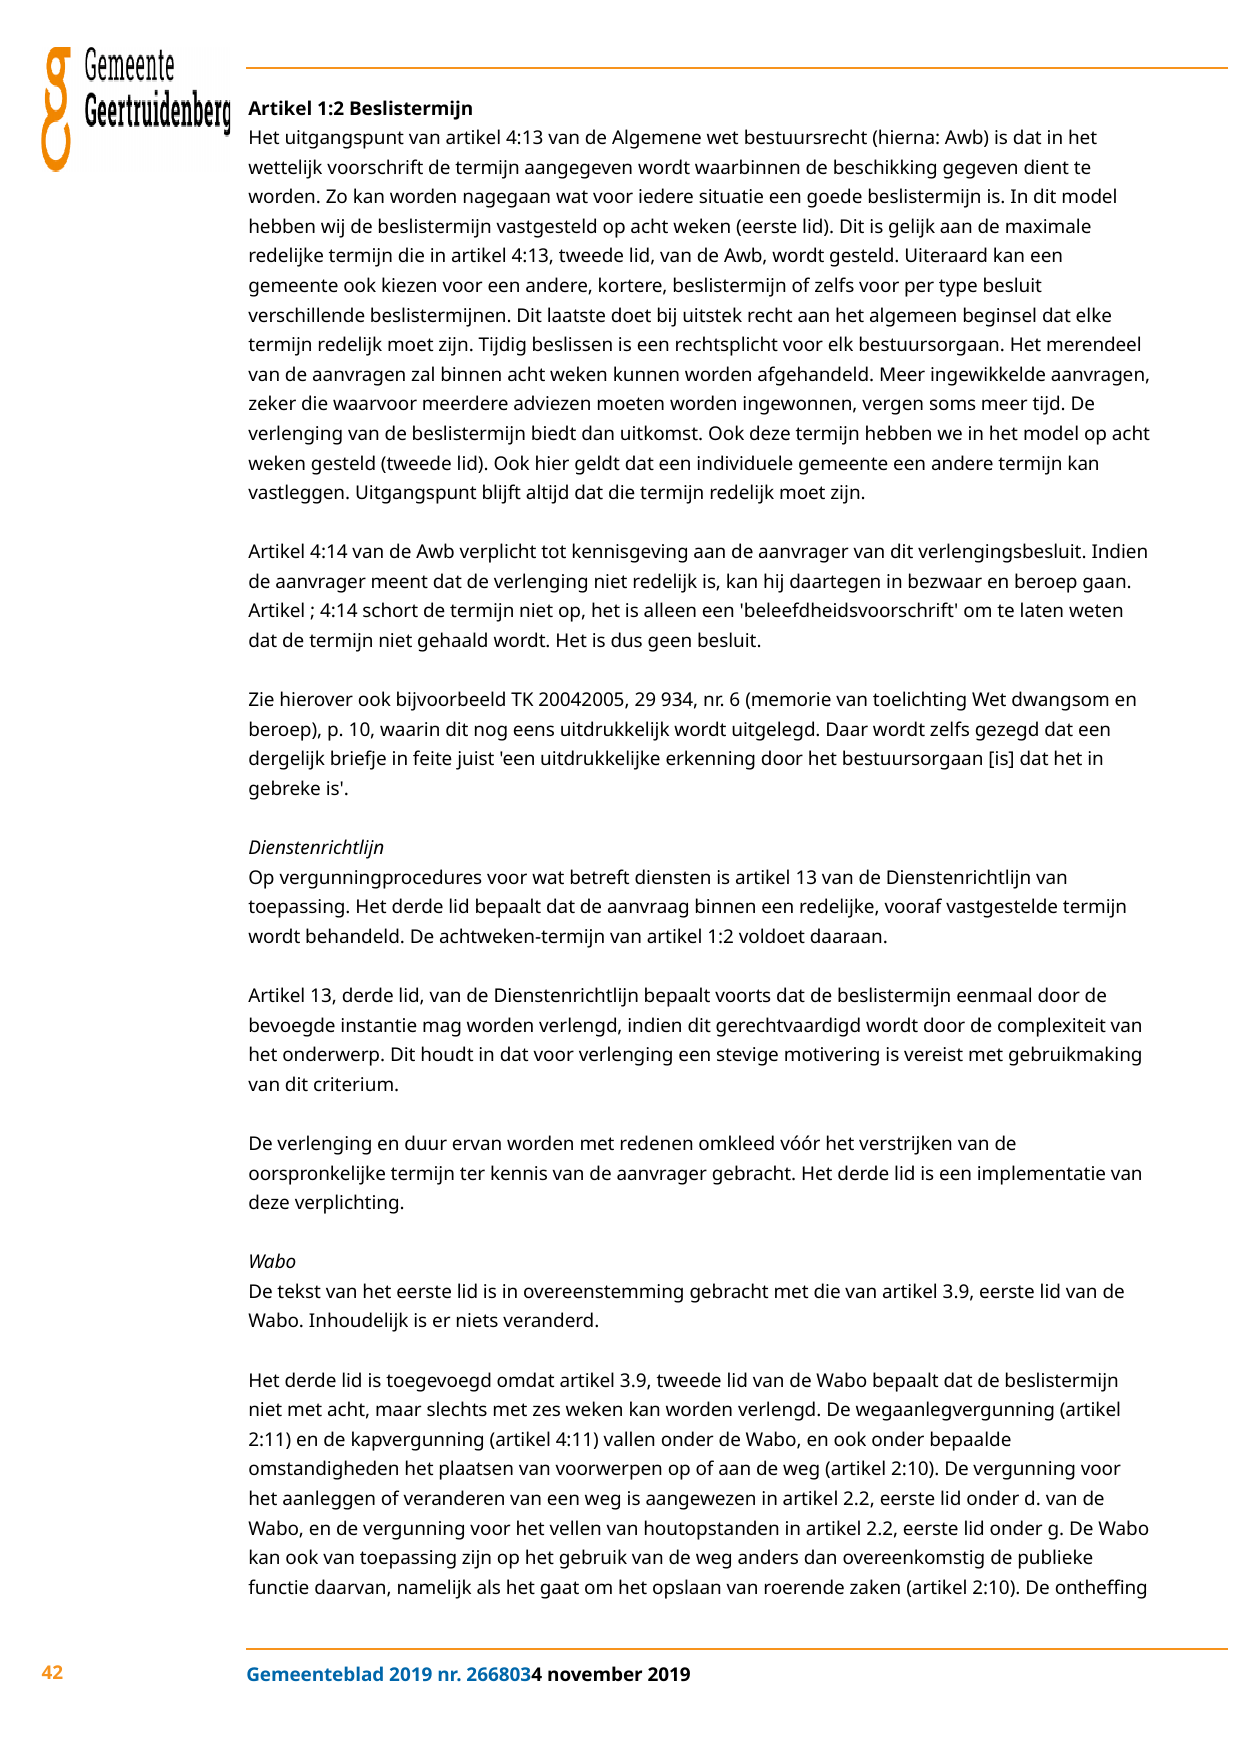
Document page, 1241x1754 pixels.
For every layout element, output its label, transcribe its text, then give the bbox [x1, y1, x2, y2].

text De verlenging en duur ervan worden met redenen omkleed vóór het verstrijken van de oorspronkelijke termijn ter kennis van de aanvrager gebracht. Het derde lid is een implementatie van deze verplichting. [248, 1130, 1152, 1215]
text Wabo [248, 1248, 1152, 1274]
text Het derde lid is toegevoegd omdat artikel 3.9, tweede lid van de Wabo bepaalt dat de beslistermijn niet met acht, maar slechts met zes weken kan worden verlengd. De wegaanlegvergunning (artikel 2:11) en de kapvergunning (artikel 4:11) vallen onder de Wabo, en ook onder bepaalde omstandigheden het plaatsen van voorwerpen op of aan de weg (artikel 2:10). De vergunning voor het aanleggen of veranderen van een weg is aangewezen in artikel 2.2, eerste lid onder d. van de Wabo, en de vergunning voor het vellen van houtopstanden in artikel 2.2, eerste lid onder g. De Wabo kan ook van toepassing zijn op het gebruik van de weg anders dan overeenkomstig de publieke functie daarvan, namelijk als het gaat om het opslaan van roerende zaken (artikel 2:10). De ontheffing [248, 1367, 1152, 1600]
text Het uitgangspunt van artikel 4:13 van de Algemene wet bestuursrecht (hierna: Awb) is dat in het wettelijk voorschrift de termijn aangegeven wordt waarbinnen de beschikking gegeven dient te worden. Zo kan worden nagegaan wat voor iedere situatie een goede beslistermijn is. In dit model hebben wij de beslistermijn vastgesteld op acht weken (eerste lid). Dit is gelijk aan de maximale redelijke termijn die in artikel 4:13, tweede lid, van de Awb, wordt gesteld. Uiteraard kan een gemeente ook kiezen voor een andere, kortere, beslistermijn of zelfs voor per type besluit verschillende beslistermijnen. Dit laatste doet bij uitstek recht aan het algemeen beginsel dat elke termijn redelijk moet zijn. Tijdig beslissen is een rechtsplicht voor elk bestuursorgaan. Het merendeel van de aanvragen zal binnen acht weken kunnen worden afgehandeld. Meer ingewikkelde aanvragen, zeker die waarvoor meerdere adviezen moeten worden ingewonnen, vergen soms meer tijd. De verlenging van de beslistermijn biedt dan uitkomst. Ook deze termijn hebben we in het model op acht weken gesteld (tweede lid). Ook hier geldt dat een individuele gemeente een andere termijn kan vastleggen. Uitgangspunt blijft altijd dat die termijn redelijk moet zijn. [248, 124, 1152, 505]
text Zie hierover ook bijvoorbeeld TK 20042005, 29 934, nr. 6 (memorie van toelichting Wet dwangsom en beroep), p. 10, waarin dit nog eens uitdrukkelijk wordt uitgelegd. Daar wordt zelfs gezegd dat een dergelijk briefje in feite juist 'een uitdrukkelijke erkenning door het bestuursorgaan [is] dat het in gebreke is'. [248, 686, 1152, 801]
text Artikel 1:2 Beslistermijn [248, 95, 1152, 121]
text Artikel 13, derde lid, van de Dienstenrichtlijn bepaalt voorts dat de beslistermijn eenmaal door de bevoegde instantie mag worden verlengd, indien dit gerechtvaardigd wordt door de complexiteit van het onderwerp. Dit houdt in dat voor verlenging een stevige motivering is vereist met gebruikmaking van dit criterium. [248, 982, 1152, 1097]
text Op vergunningprocedures voor wat betreft diensten is artikel 13 van de Dienstenrichtlijn van toepassing. Het derde lid bepaalt dat de aanvraag binnen een redelijke, vooraf vastgestelde termijn wordt behandeld. De achtweken-termijn van artikel 1:2 voldoet daaraan. [248, 864, 1152, 949]
text De tekst van het eerste lid is in overeenstemming gebracht met die van artikel 3.9, eerste lid van de Wabo. Inhoudelijk is er niets veranderd. [248, 1278, 1152, 1333]
text Artikel 4:14 van de Awb verplicht tot kennisgeving aan de aanvrager van dit verlengingsbesluit. Indien de aanvrager meent dat de verlenging niet redelijk is, kan hij daartegen in bezwaar en beroep gaan. Artikel ; 4:14 schort de termijn niet op, het is alleen een 'beleefdheidsvoorschrift' om te laten weten dat de termijn niet gehaald wordt. Het is dus geen besluit. [248, 538, 1152, 653]
text Dienstenrichtlijn [248, 834, 1152, 860]
picture [41, 47, 231, 172]
